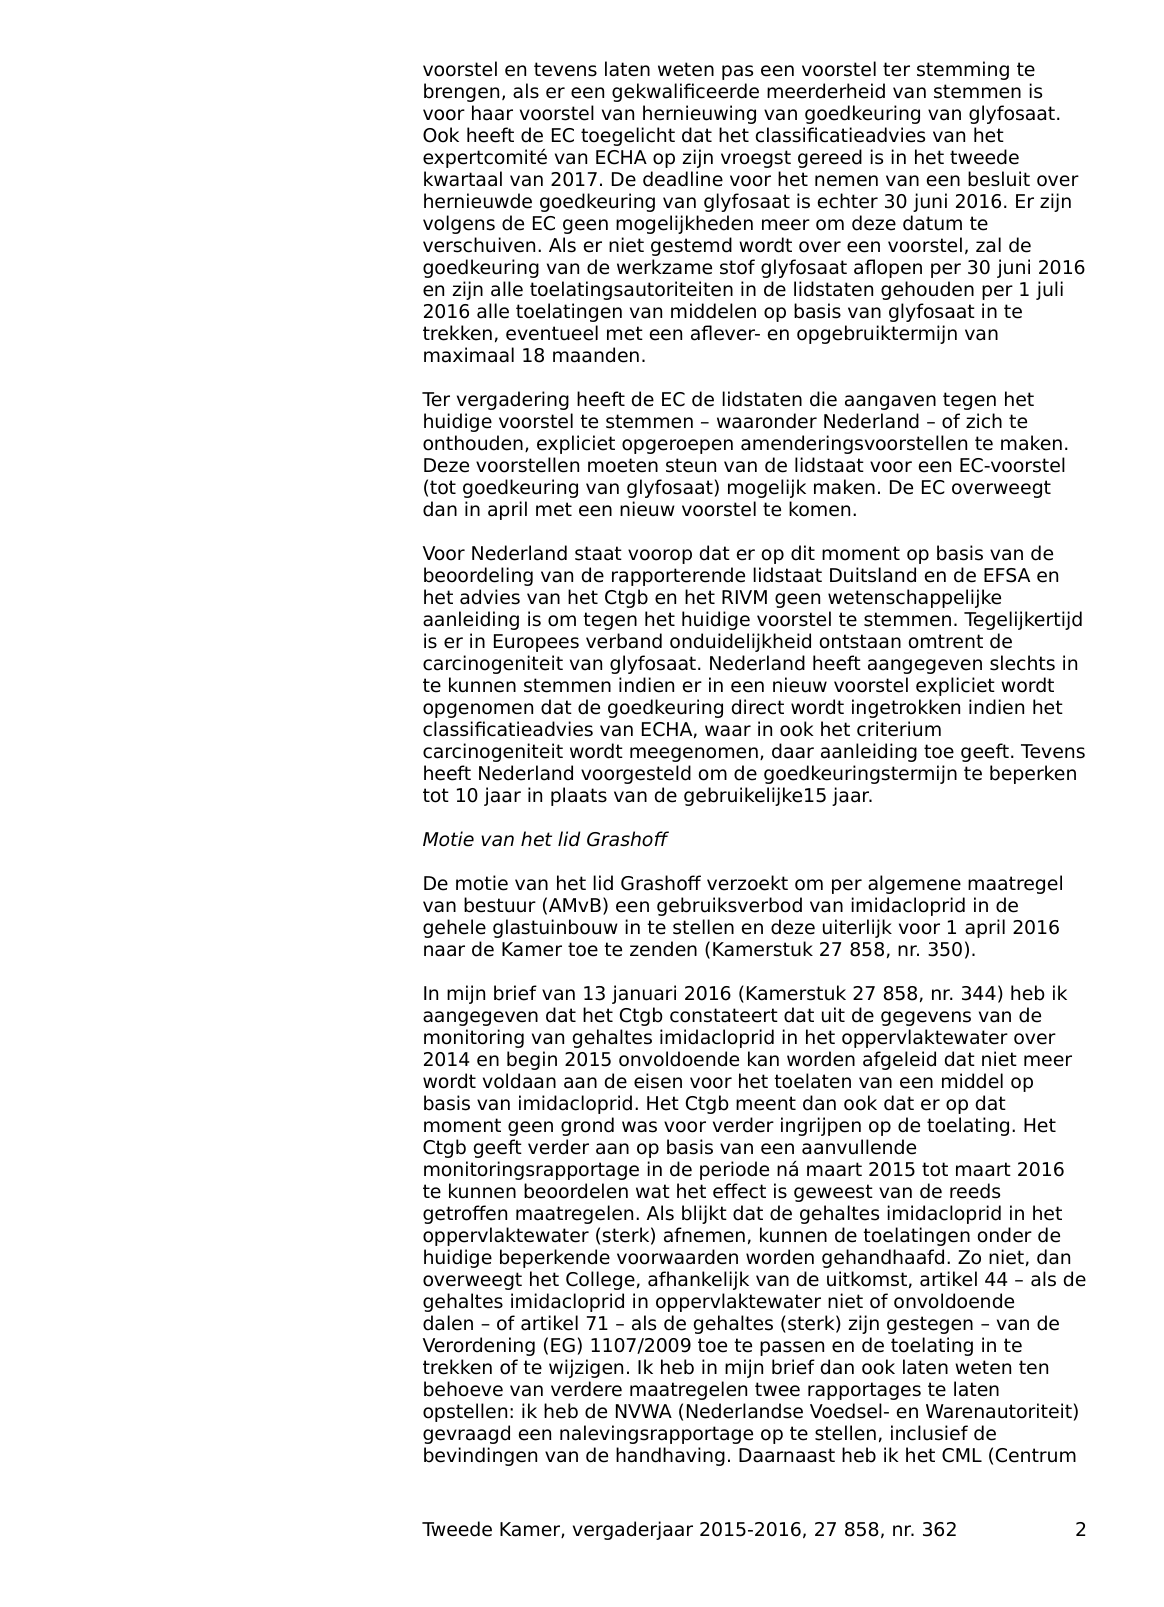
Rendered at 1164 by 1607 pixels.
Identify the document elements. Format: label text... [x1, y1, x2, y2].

subtitle Motie van het lid Grashoff [422, 829, 1087, 851]
text In mijn brief van 13 januari 2016 (Kamerstuk 27 858, nr. 344) heb ik aangegeven dat het Ctgb constateert dat uit de gegevens van de monitoring van gehaltes imidacloprid in het oppervlaktewater over 2014 en begin 2015 onvoldoende kan worden afgeleid dat niet meer wordt voldaan aan de eisen voor het toelaten van een middel op basis van imidacloprid. Het Ctgb meent dan ook dat er op dat moment geen grond was voor verder ingrijpen op de toelating. Het Ctgb geeft verder aan op basis van een aanvullende monitoringsrapportage in de periode ná maart 2015 tot maart 2016 te kunnen beoordelen wat het effect is geweest van de reeds getroffen maatregelen. Als blijkt dat de gehaltes imidacloprid in het oppervlaktewater (sterk) afnemen, kunnen de toelatingen onder de huidige beperkende voorwaarden worden gehandhaafd. Zo niet, dan overweegt het College, afhankelijk van de uitkomst, artikel 44 – als de gehaltes imidacloprid in oppervlaktewater niet of onvoldoende dalen – of artikel 71 – als de gehaltes (sterk) zijn gestegen – van de Verordening (EG) 1107/2009 toe te passen en de toelating in te trekken of te wijzigen. Ik heb in mijn brief dan ook laten weten ten behoeve van verdere maatregelen twee rapportages te laten opstellen: ik heb de NVWA (Nederlandse Voedsel- en Warenautoriteit) gevraagd een nalevingsrapportage op te stellen, inclusief de bevindingen van de handhaving. Daarnaast heb ik het CML (Centrum [422, 983, 1087, 1467]
text De motie van het lid Grashoff verzoekt om per algemene maatregel van bestuur (AMvB) een gebruiksverbod van imidacloprid in de gehele glastuinbouw in te stellen en deze uiterlijk voor 1 april 2016 naar de Kamer toe te zenden (Kamerstuk 27 858, nr. 350). [422, 873, 1087, 961]
text Ter vergadering heeft de EC de lidstaten die aangaven tegen het huidige voorstel te stemmen – waaronder Nederland – of zich te onthouden, expliciet opgeroepen amenderingsvoorstellen te maken. Deze voorstellen moeten steun van de lidstaat voor een EC-voorstel (tot goedkeuring van glyfosaat) mogelijk maken. De EC overweegt dan in april met een nieuw voorstel te komen. [422, 389, 1087, 521]
text Voor Nederland staat voorop dat er op dit moment op basis van de beoordeling van de rapporterende lidstaat Duitsland en de EFSA en het advies van het Ctgb en het RIVM geen wetenschappelijke aanleiding is om tegen het huidige voorstel te stemmen. Tegelijkertijd is er in Europees verband onduidelijkheid ontstaan omtrent de carcinogeniteit van glyfosaat. Nederland heeft aangegeven slechts in te kunnen stemmen indien er in een nieuw voorstel expliciet wordt opgenomen dat de goedkeuring direct wordt ingetrokken indien het classificatieadvies van ECHA, waar in ook het criterium carcinogeniteit wordt meegenomen, daar aanleiding toe geeft. Tevens heeft Nederland voorgesteld om de goedkeuringstermijn te beperken tot 10 jaar in plaats van de gebruikelijke15 jaar. [422, 543, 1087, 807]
text voorstel en tevens laten weten pas een voorstel ter stemming te brengen, als er een gekwalificeerde meerderheid van stemmen is voor haar voorstel van hernieuwing van goedkeuring van glyfosaat. Ook heeft de EC toegelicht dat het classificatieadvies van het expertcomité van ECHA op zijn vroegst gereed is in het tweede kwartaal van 2017. De deadline voor het nemen van een besluit over hernieuwde goedkeuring van glyfosaat is echter 30 juni 2016. Er zijn volgens de EC geen mogelijkheden meer om deze datum te verschuiven. Als er niet gestemd wordt over een voorstel, zal de goedkeuring van de werkzame stof glyfosaat aflopen per 30 juni 2016 en zijn alle toelatingsautoriteiten in de lidstaten gehouden per 1 juli 2016 alle toelatingen van middelen op basis van glyfosaat in te trekken, eventueel met een aflever- en opgebruiktermijn van maximaal 18 maanden. [422, 59, 1087, 367]
